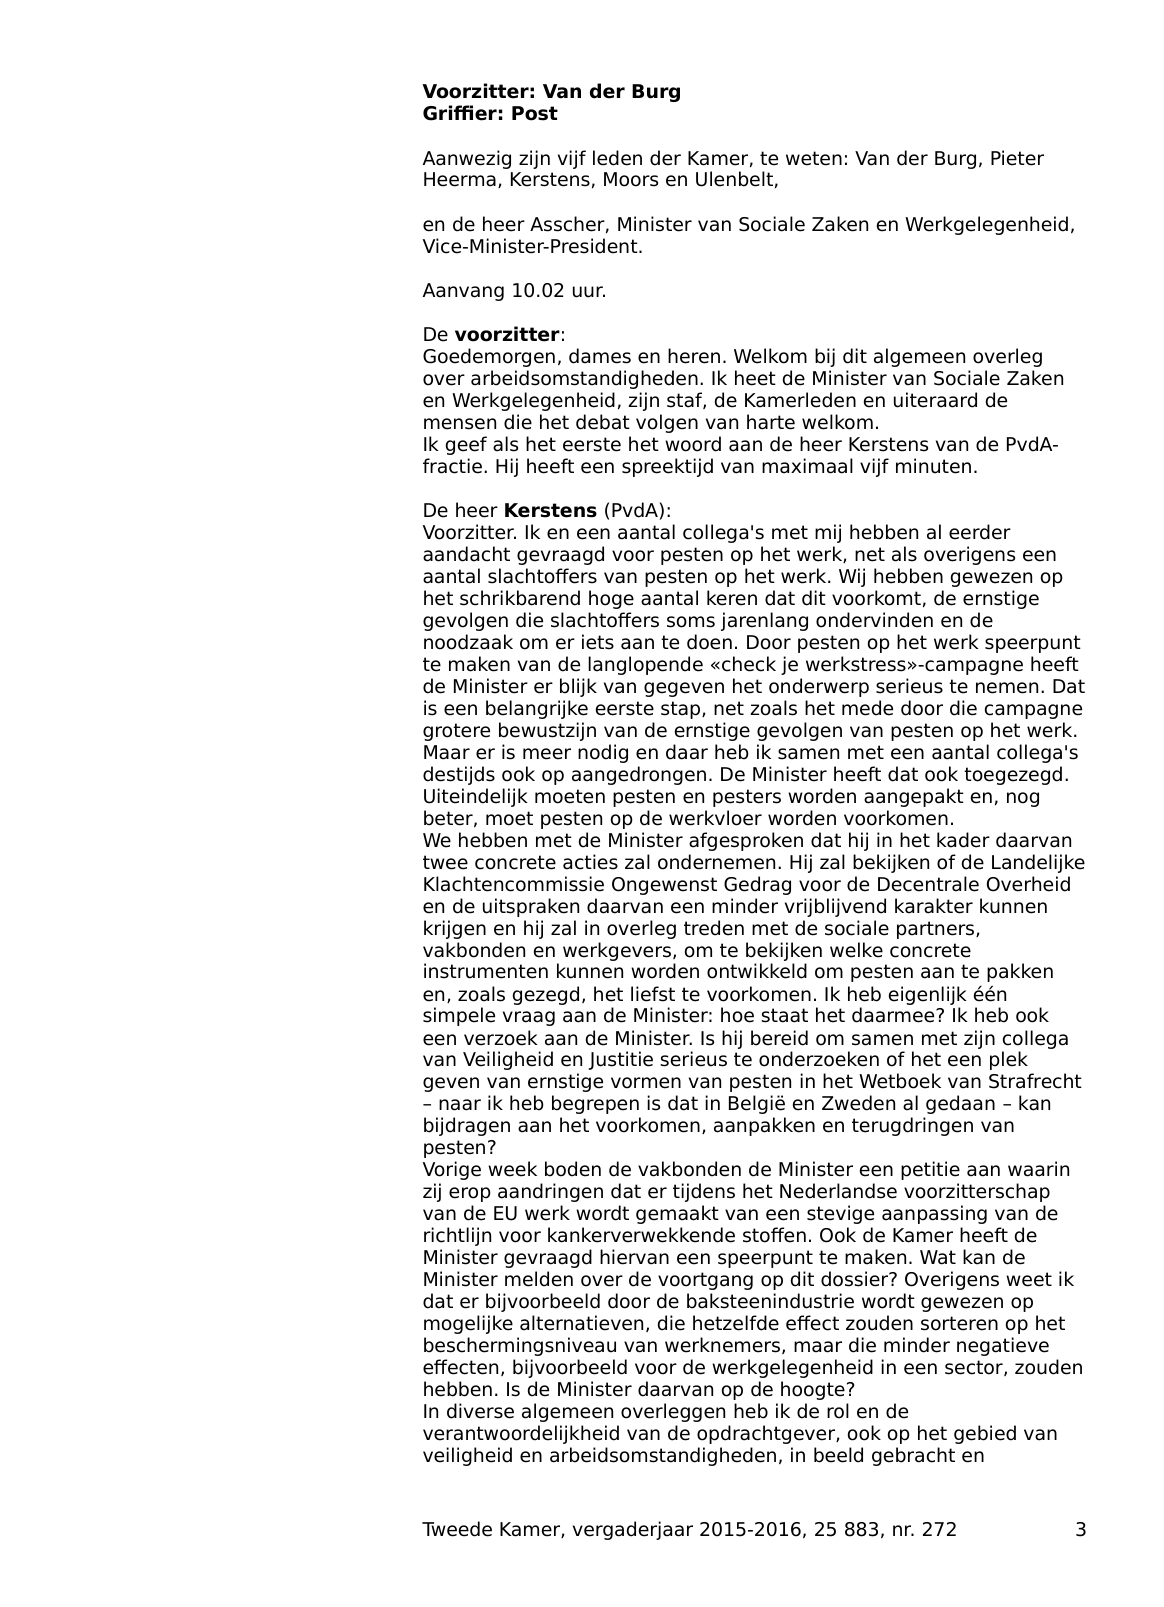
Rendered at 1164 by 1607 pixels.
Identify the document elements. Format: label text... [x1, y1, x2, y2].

text We hebben met de Minister afgesproken dat hij in het kader daarvan twee concrete acties zal ondernemen. Hij zal bekijken of de Landelijke Klachtencommissie Ongewenst Gedrag voor de Decentrale Overheid en de uitspraken daarvan een minder vrijblijvend karakter kunnen krijgen en hij zal in overleg treden met de sociale partners, vakbonden en werkgevers, om te bekijken welke concrete instrumenten kunnen worden ontwikkeld om pesten aan te pakken en, zoals gezegd, het liefst te voorkomen. Ik heb eigenlijk één simpele vraag aan de Minister: hoe staat het daarmee? Ik heb ook een verzoek aan de Minister. Is hij bereid om samen met zijn collega van Veiligheid en Justitie serieus te onderzoeken of het een plek geven van ernstige vormen van pesten in het Wetboek van Strafrecht – naar ik heb begrepen is dat in België en Zweden al gedaan – kan bijdragen aan het voorkomen, aanpakken en terugdringen van pesten? [422, 829, 1087, 1159]
text Ik geef als het eerste het woord aan de heer Kerstens van de PvdA-fractie. Hij heeft een spreektijd van maximaal vijf minuten. [422, 434, 1087, 478]
text Voorzitter. Ik en een aantal collega's met mij hebben al eerder aandacht gevraagd voor pesten op het werk, net als overigens een aantal slachtoffers van pesten op het werk. Wij hebben gewezen op het schrikbarend hoge aantal keren dat dit voorkomt, de ernstige gevolgen die slachtoffers soms jarenlang ondervinden en de noodzaak om er iets aan te doen. Door pesten op het werk speerpunt te maken van de langlopende «check je werkstress»-campagne heeft de Minister er blijk van gegeven het onderwerp serieus te nemen. Dat is een belangrijke eerste stap, net zoals het mede door die campagne grotere bewustzijn van de ernstige gevolgen van pesten op het werk. Maar er is meer nodig en daar heb ik samen met een aantal collega's destijds ook op aangedrongen. De Minister heeft dat ook toegezegd. Uiteindelijk moeten pesten en pesters worden aangepakt en, nog beter, moet pesten op de werkvloer worden voorkomen. [422, 522, 1087, 829]
text en de heer Asscher, Minister van Sociale Zaken en Werkgelegenheid, Vice-Minister-President. [422, 213, 1087, 257]
text De voorzitter: [422, 324, 1087, 346]
text Aanwezig zijn vijf leden der Kamer, te weten: Van der Burg, Pieter Heerma, Kerstens, Moors en Ulenbelt, [422, 147, 1087, 191]
text Vorige week boden de vakbonden de Minister een petitie aan waarin zij erop aandringen dat er tijdens het Nederlandse voorzitterschap van de EU werk wordt gemaakt van een stevige aanpassing van de richtlijn voor kankerverwekkende stoffen. Ook de Kamer heeft de Minister gevraagd hiervan een speerpunt te maken. Wat kan de Minister melden over de voortgang op dit dossier? Overigens weet ik dat er bijvoorbeeld door de baksteenindustrie wordt gewezen op mogelijke alternatieven, die hetzelfde effect zouden sorteren op het beschermingsniveau van werknemers, maar die minder negatieve effecten, bijvoorbeeld voor de werkgelegenheid in een sector, zouden hebben. Is de Minister daarvan op de hoogte? [422, 1159, 1087, 1401]
text In diverse algemeen overleggen heb ik de rol en de verantwoordelijkheid van de opdrachtgever, ook op het gebied van veiligheid en arbeidsomstandigheden, in beeld gebracht en [422, 1401, 1087, 1467]
text Griffier: Post [422, 103, 1087, 125]
text De heer Kerstens (PvdA): [422, 500, 1087, 522]
text Goedemorgen, dames en heren. Welkom bij dit algemeen overleg over arbeidsomstandigheden. Ik heet de Minister van Sociale Zaken en Werkgelegenheid, zijn staf, de Kamerleden en uiteraard de mensen die het debat volgen van harte welkom. [422, 346, 1087, 434]
text Aanvang 10.02 uur. [422, 280, 1087, 302]
text Voorzitter: Van der Burg [422, 81, 1087, 103]
